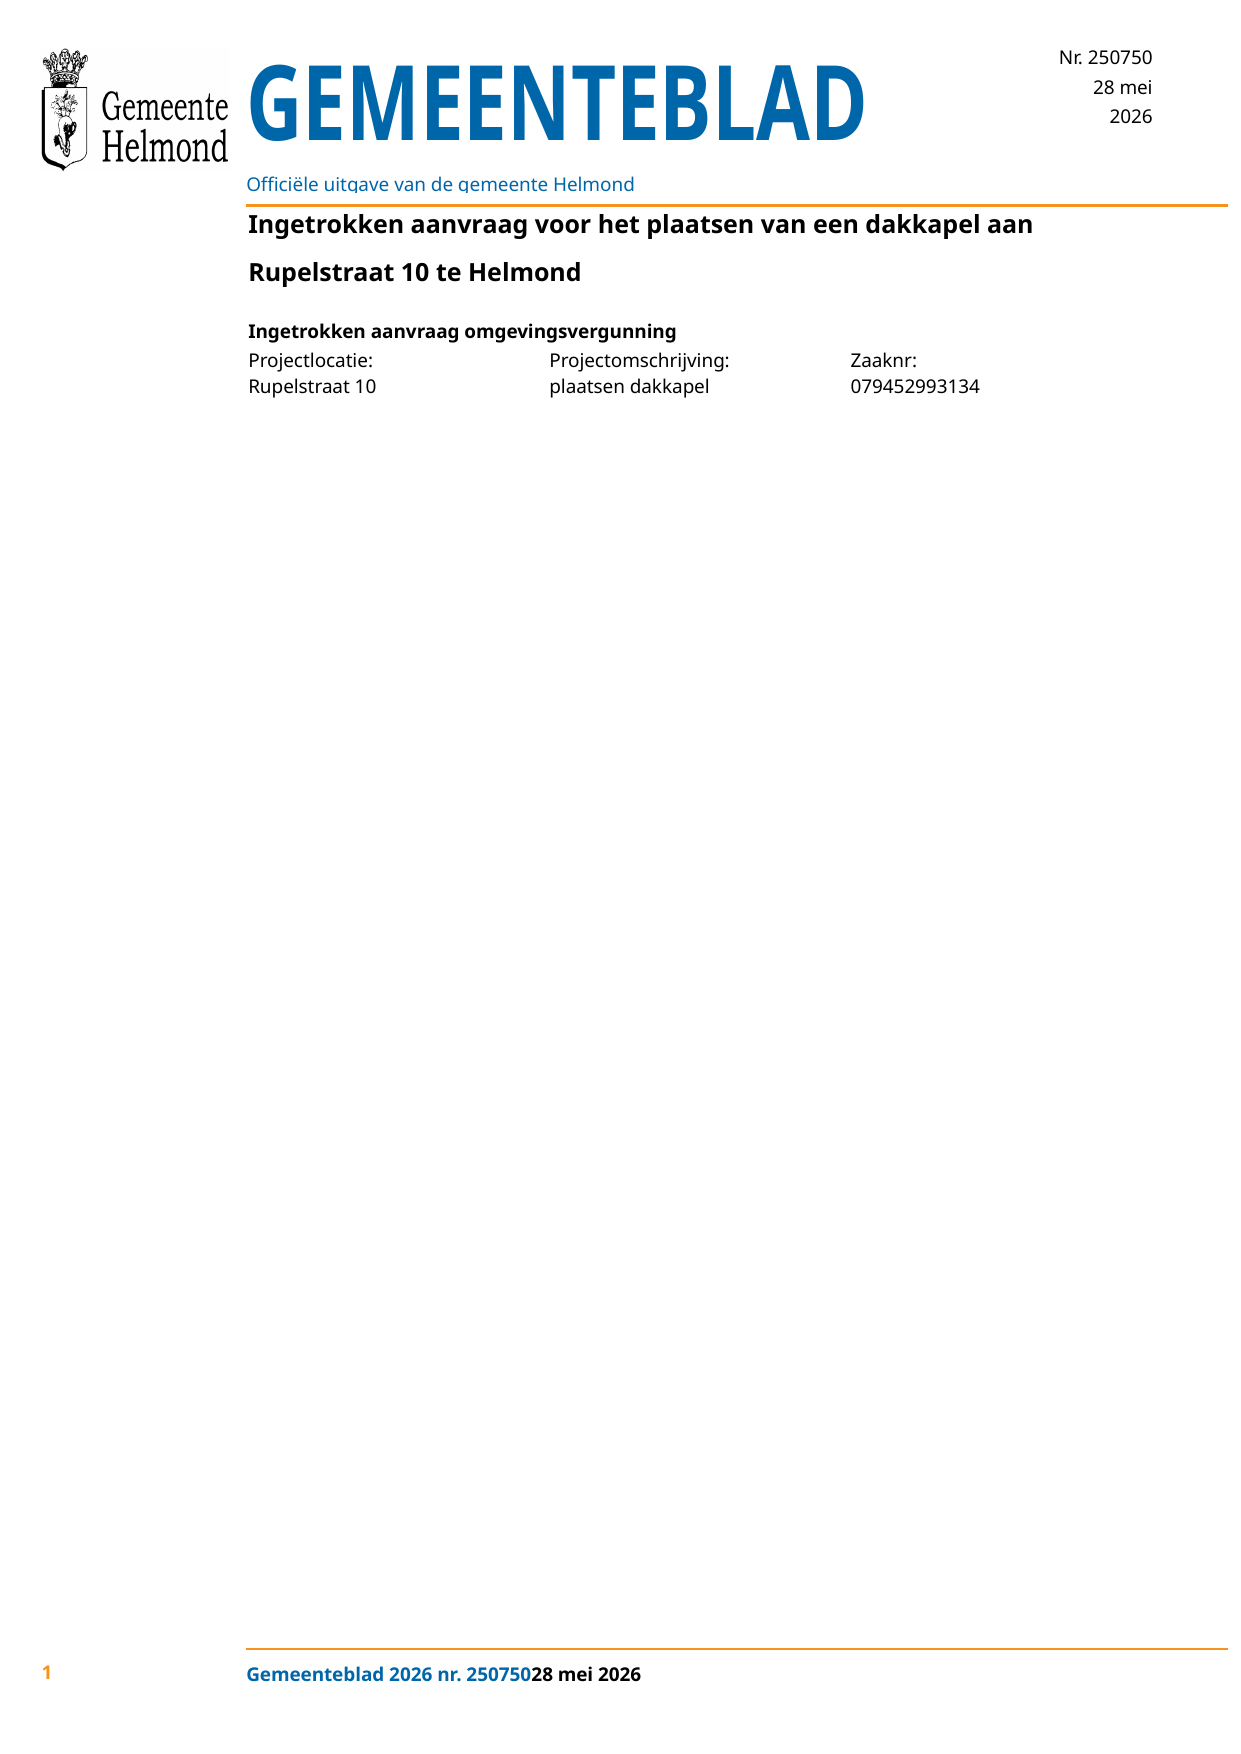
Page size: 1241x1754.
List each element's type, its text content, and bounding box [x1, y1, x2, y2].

text Ingetrokken aanvraag omgevingsvergunning [248, 318, 1152, 344]
table_header Zaaknr: [850, 348, 1152, 373]
picture [41, 47, 231, 172]
table_cell 079452993134 [850, 373, 1152, 399]
text Ingetrokken aanvraag voor het plaatsen van een dakkapel aan Rupelstraat 10 te Helmond [248, 207, 1152, 288]
table_cell Rupelstraat 10 [248, 373, 549, 399]
table_header Projectomschrijving: [549, 348, 850, 373]
table_cell plaatsen dakkapel [549, 373, 850, 399]
table_header Projectlocatie: [248, 348, 549, 373]
